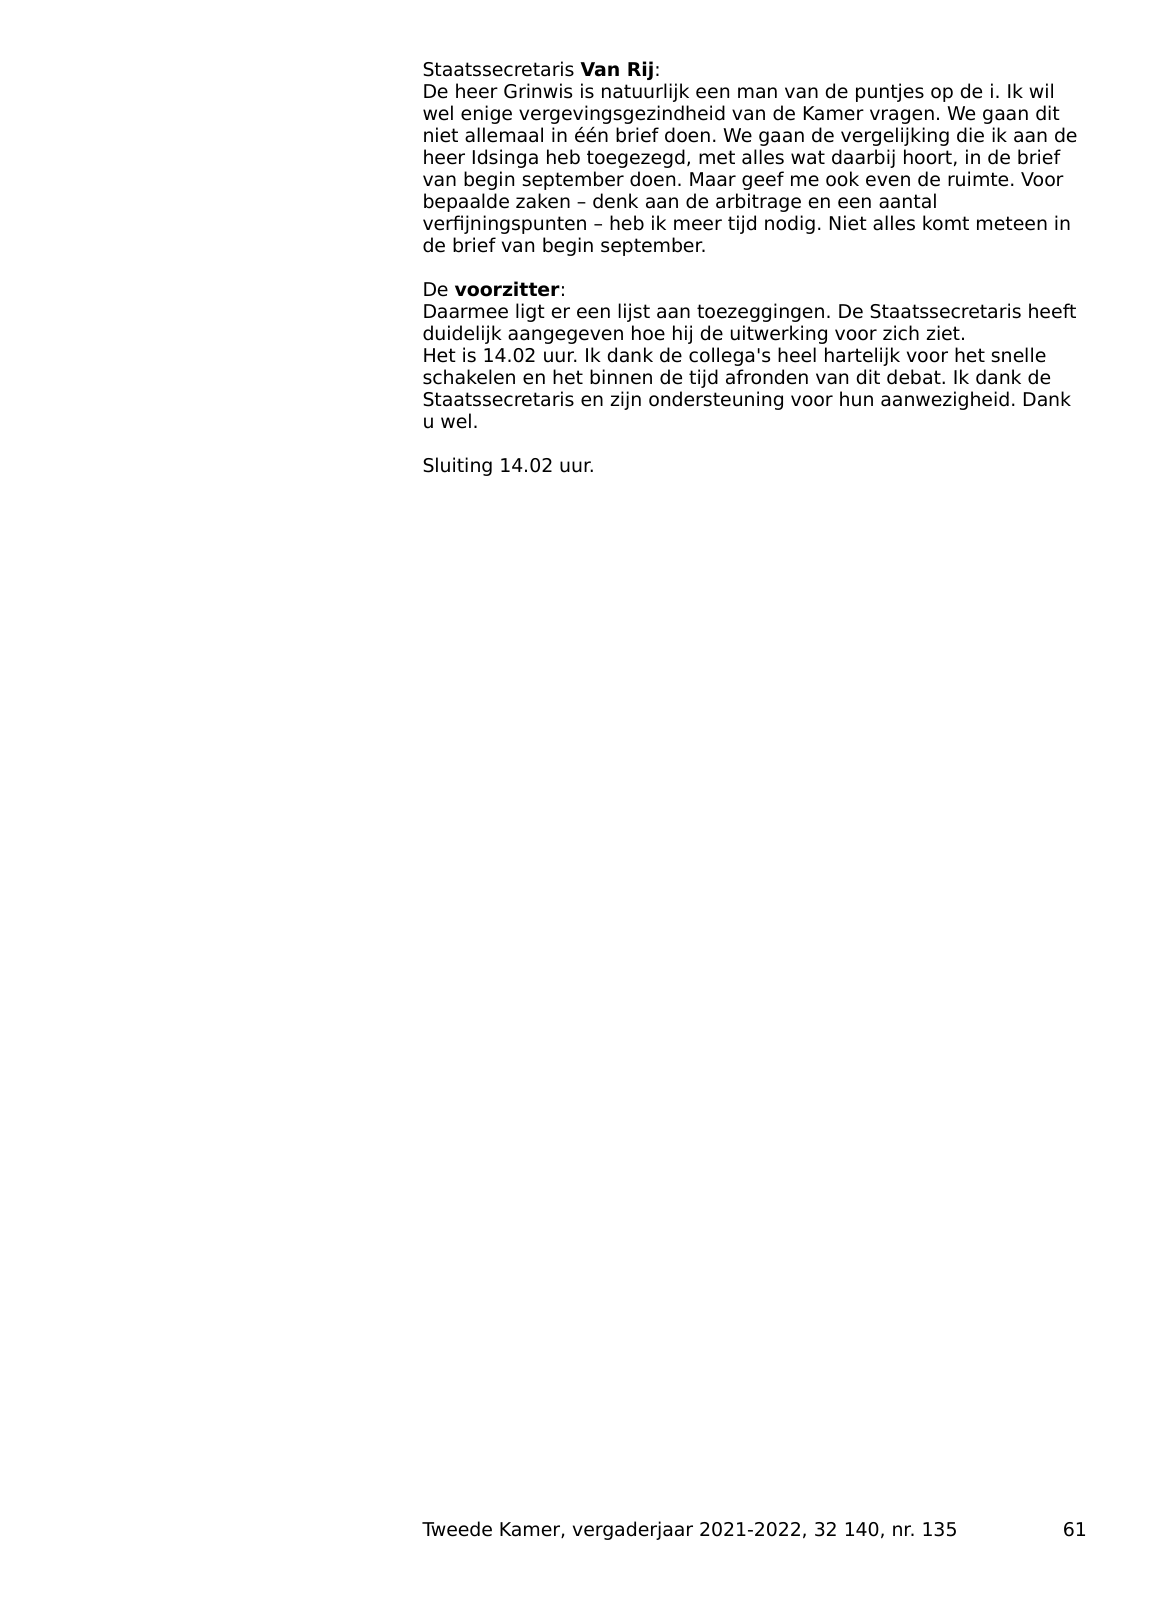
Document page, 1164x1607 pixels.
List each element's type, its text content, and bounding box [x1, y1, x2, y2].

text De voorzitter: [422, 279, 1087, 301]
text Daarmee ligt er een lijst aan toezeggingen. De Staatssecretaris heeft duidelijk aangegeven hoe hij de uitwerking voor zich ziet. [422, 301, 1087, 345]
text Het is 14.02 uur. Ik dank de collega's heel hartelijk voor het snelle schakelen en het binnen de tijd afronden van dit debat. Ik dank de Staatssecretaris en zijn ondersteuning voor hun aanwezigheid. Dank u wel. [422, 345, 1087, 433]
text Sluiting 14.02 uur. [422, 455, 1087, 477]
text De heer Grinwis is natuurlijk een man van de puntjes op de i. Ik wil wel enige vergevingsgezindheid van de Kamer vragen. We gaan dit niet allemaal in één brief doen. We gaan de vergelijking die ik aan de heer Idsinga heb toegezegd, met alles wat daarbij hoort, in de brief van begin september doen. Maar geef me ook even de ruimte. Voor bepaalde zaken – denk aan de arbitrage en een aantal verfijningspunten – heb ik meer tijd nodig. Niet alles komt meteen in de brief van begin september. [422, 81, 1087, 257]
text Staatssecretaris Van Rij: [422, 59, 1087, 81]
